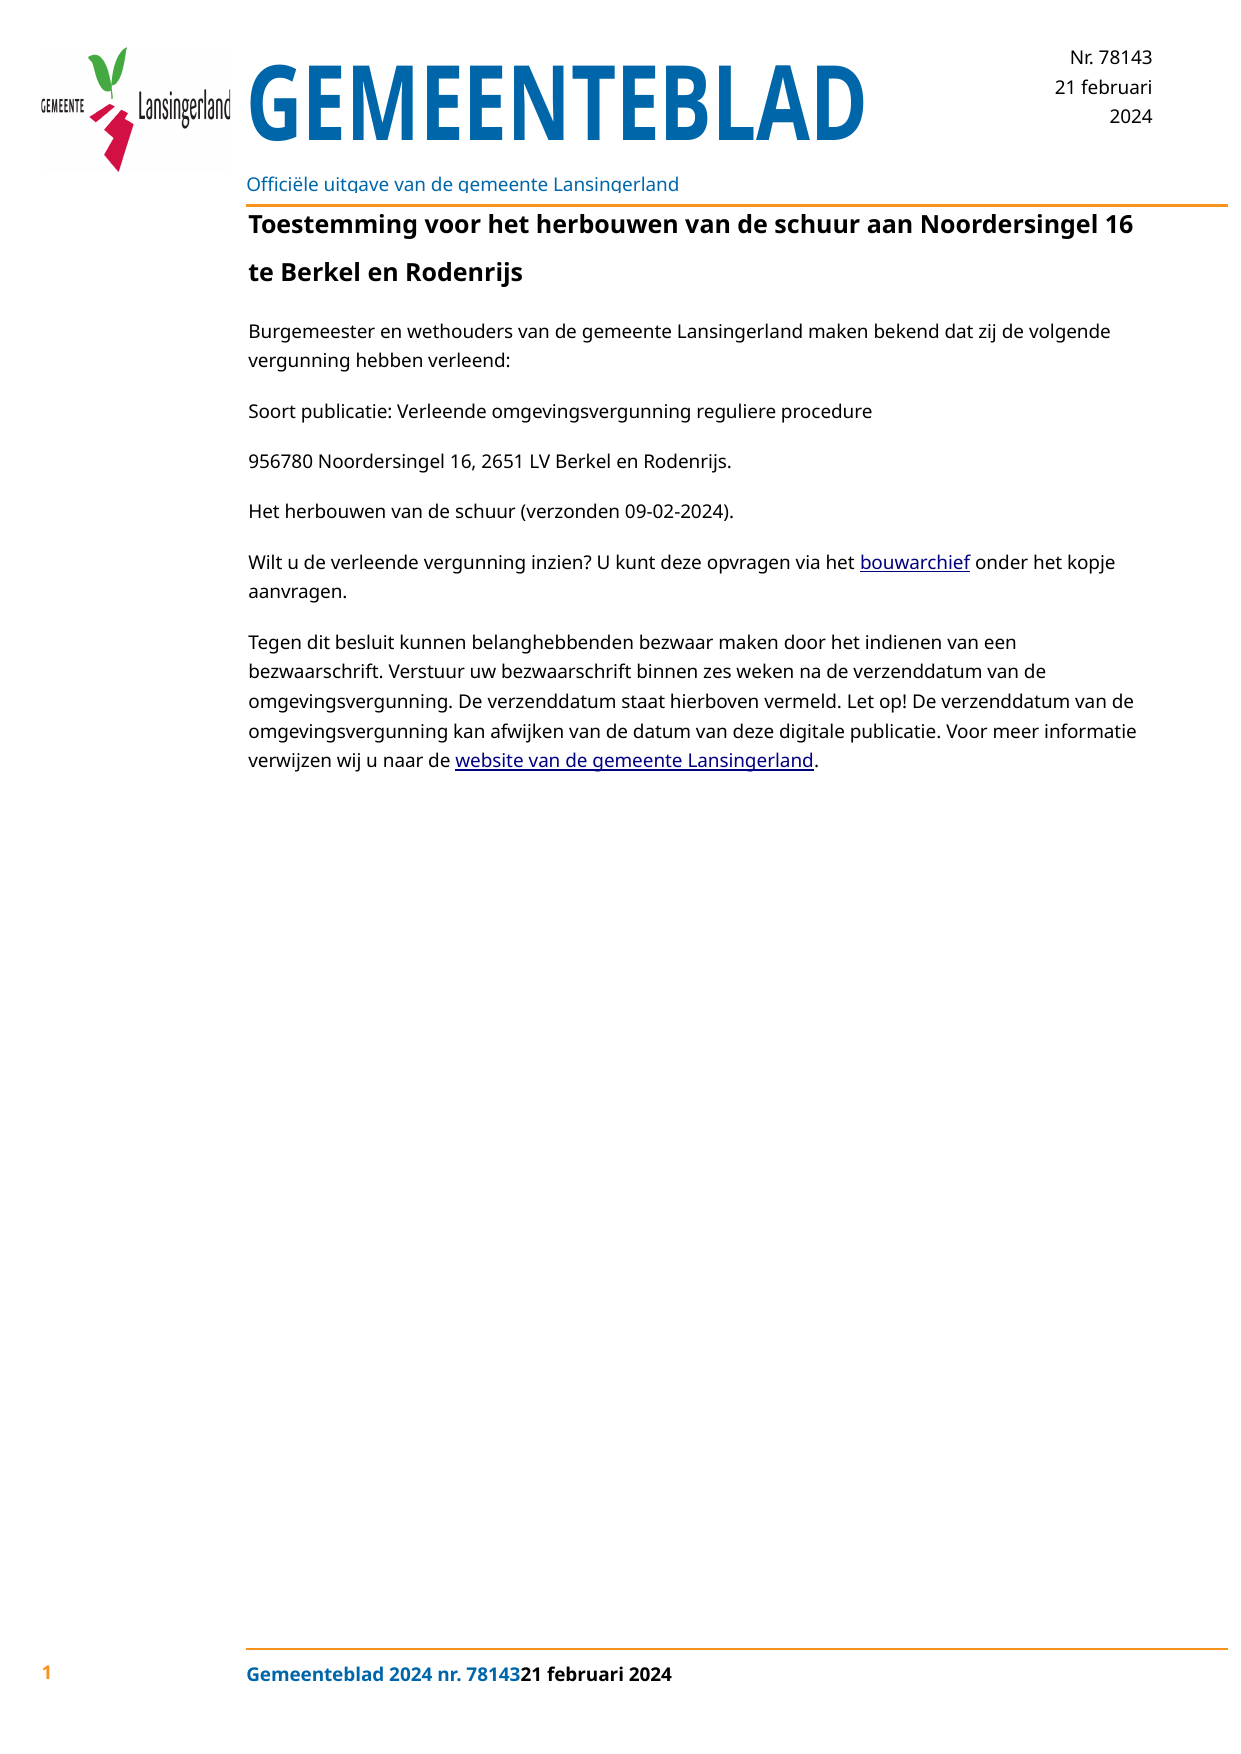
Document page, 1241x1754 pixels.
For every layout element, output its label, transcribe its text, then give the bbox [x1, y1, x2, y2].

text Toestemming voor het herbouwen van de schuur aan Noordersingel 16 te Berkel en Rodenrijs [248, 207, 1152, 288]
text Tegen dit besluit kunnen belanghebbenden bezwaar maken door het indienen van een bezwaarschrift. Verstuur uw bezwaarschrift binnen zes weken na de verzenddatum van de omgevingsvergunning. De verzenddatum staat hierboven vermeld. Let op! De verzenddatum van de omgevingsvergunning kan afwijken van de datum van deze digitale publicatie. Voor meer informatie verwijzen wij u naar de website van de gemeente Lansingerland. [248, 629, 1152, 773]
text Soort publicatie: Verleende omgevingsvergunning reguliere procedure [248, 398, 1152, 424]
text Het herbouwen van de schuur (verzonden 09-02-2024). [248, 499, 1152, 524]
text Burgemeester en wethouders van de gemeente Lansingerland maken bekend dat zij de volgende vergunning hebben verleend: [248, 318, 1152, 373]
text Wilt u de verleende vergunning inzien? U kunt deze opvragen via het bouwarchief onder het kopje aanvragen. [248, 549, 1152, 604]
text 956780 Noordersingel 16, 2651 LV Berkel en Rodenrijs. [248, 448, 1152, 474]
picture [41, 47, 231, 172]
